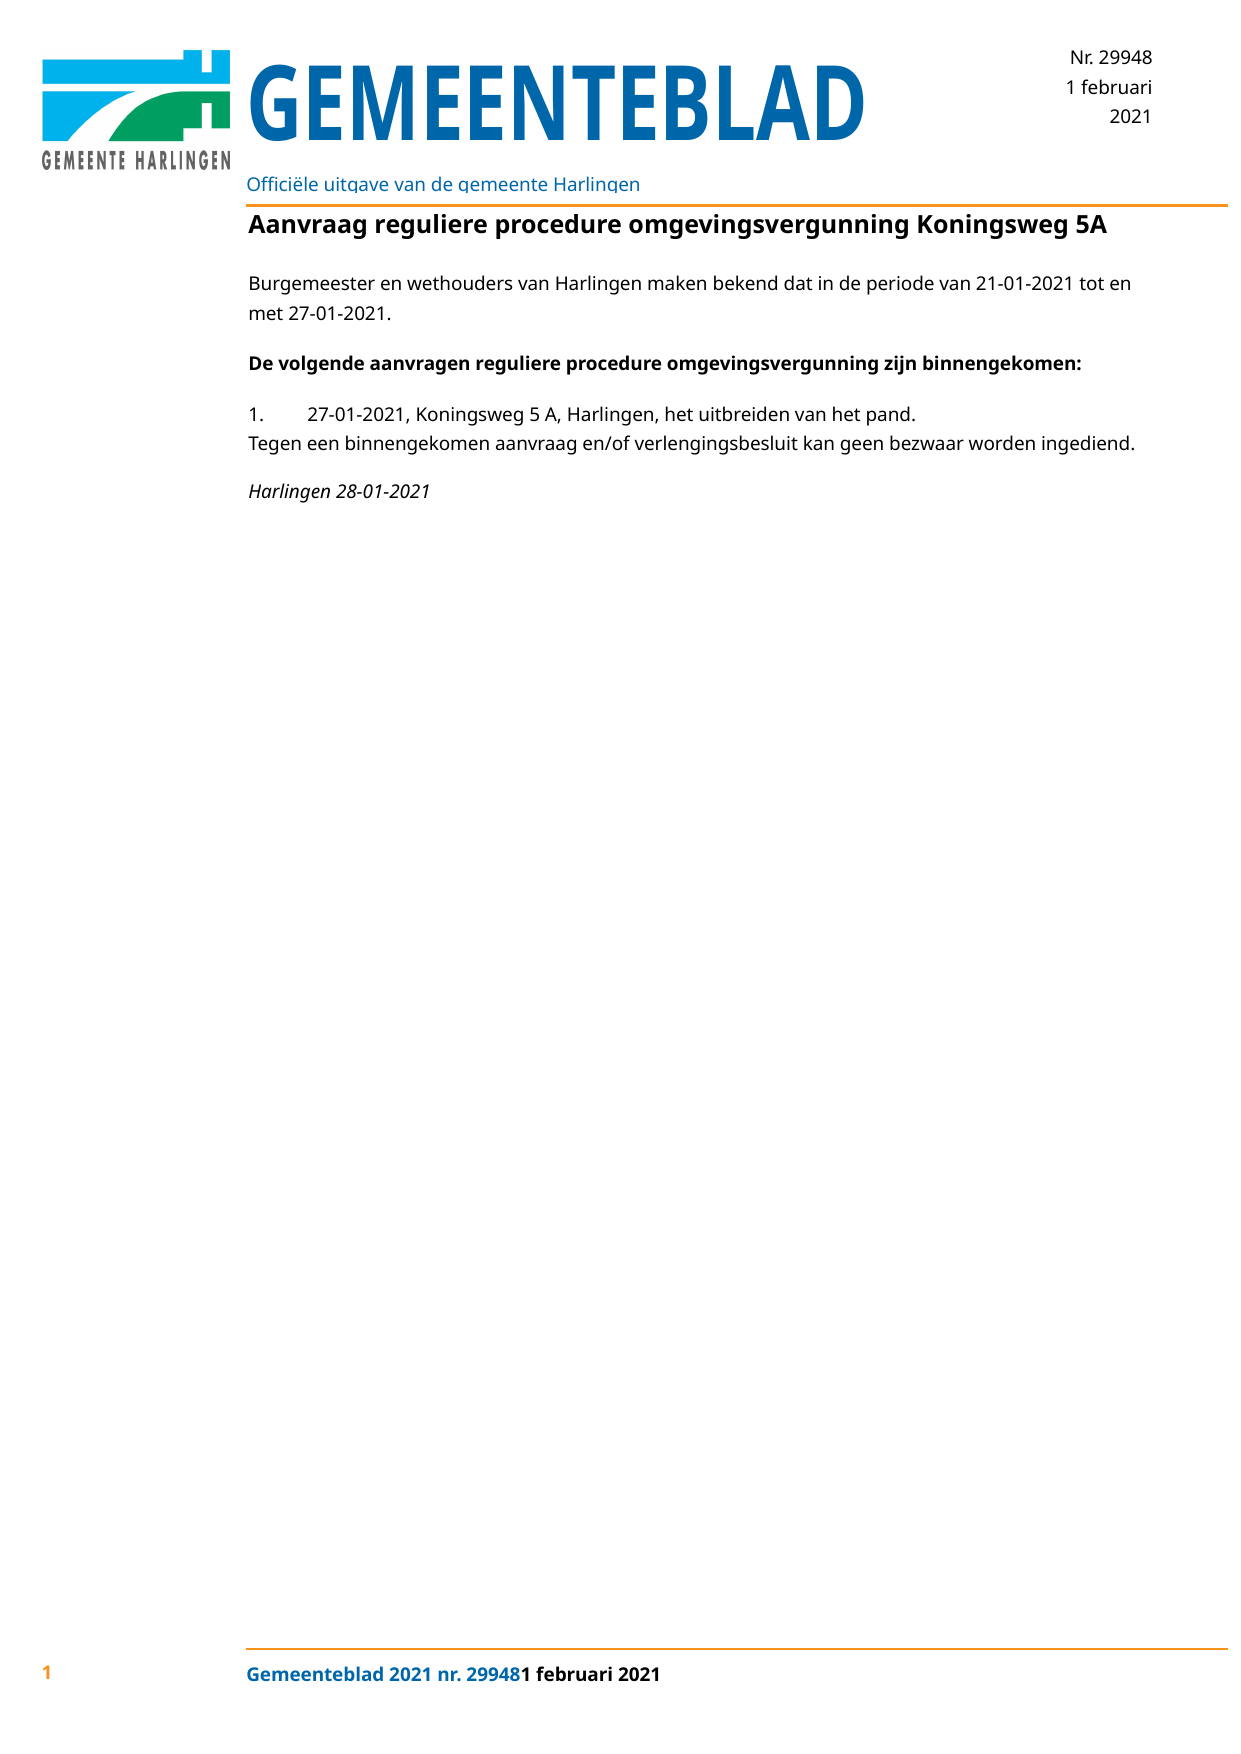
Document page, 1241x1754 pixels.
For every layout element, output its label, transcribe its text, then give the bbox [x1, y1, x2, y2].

list 27-01-2021, Koningsweg 5 A, Harlingen, het uitbreiden van het pand. [248, 401, 1152, 426]
text De volgende aanvragen reguliere procedure omgevingsvergunning zijn binnengekomen: [248, 350, 1152, 376]
text Burgemeester en wethouders van Harlingen maken bekend dat in de periode van 21-01-2021 tot en met 27-01-2021. [248, 270, 1152, 326]
text Aanvraag reguliere procedure omgevingsvergunning Koningsweg 5A [248, 207, 1152, 241]
text Tegen een binnengekomen aanvraag en/of verlengingsbesluit kan geen bezwaar worden ingediend. [248, 430, 1152, 456]
picture [41, 47, 231, 172]
text Harlingen 28-01-2021 [248, 478, 1152, 504]
